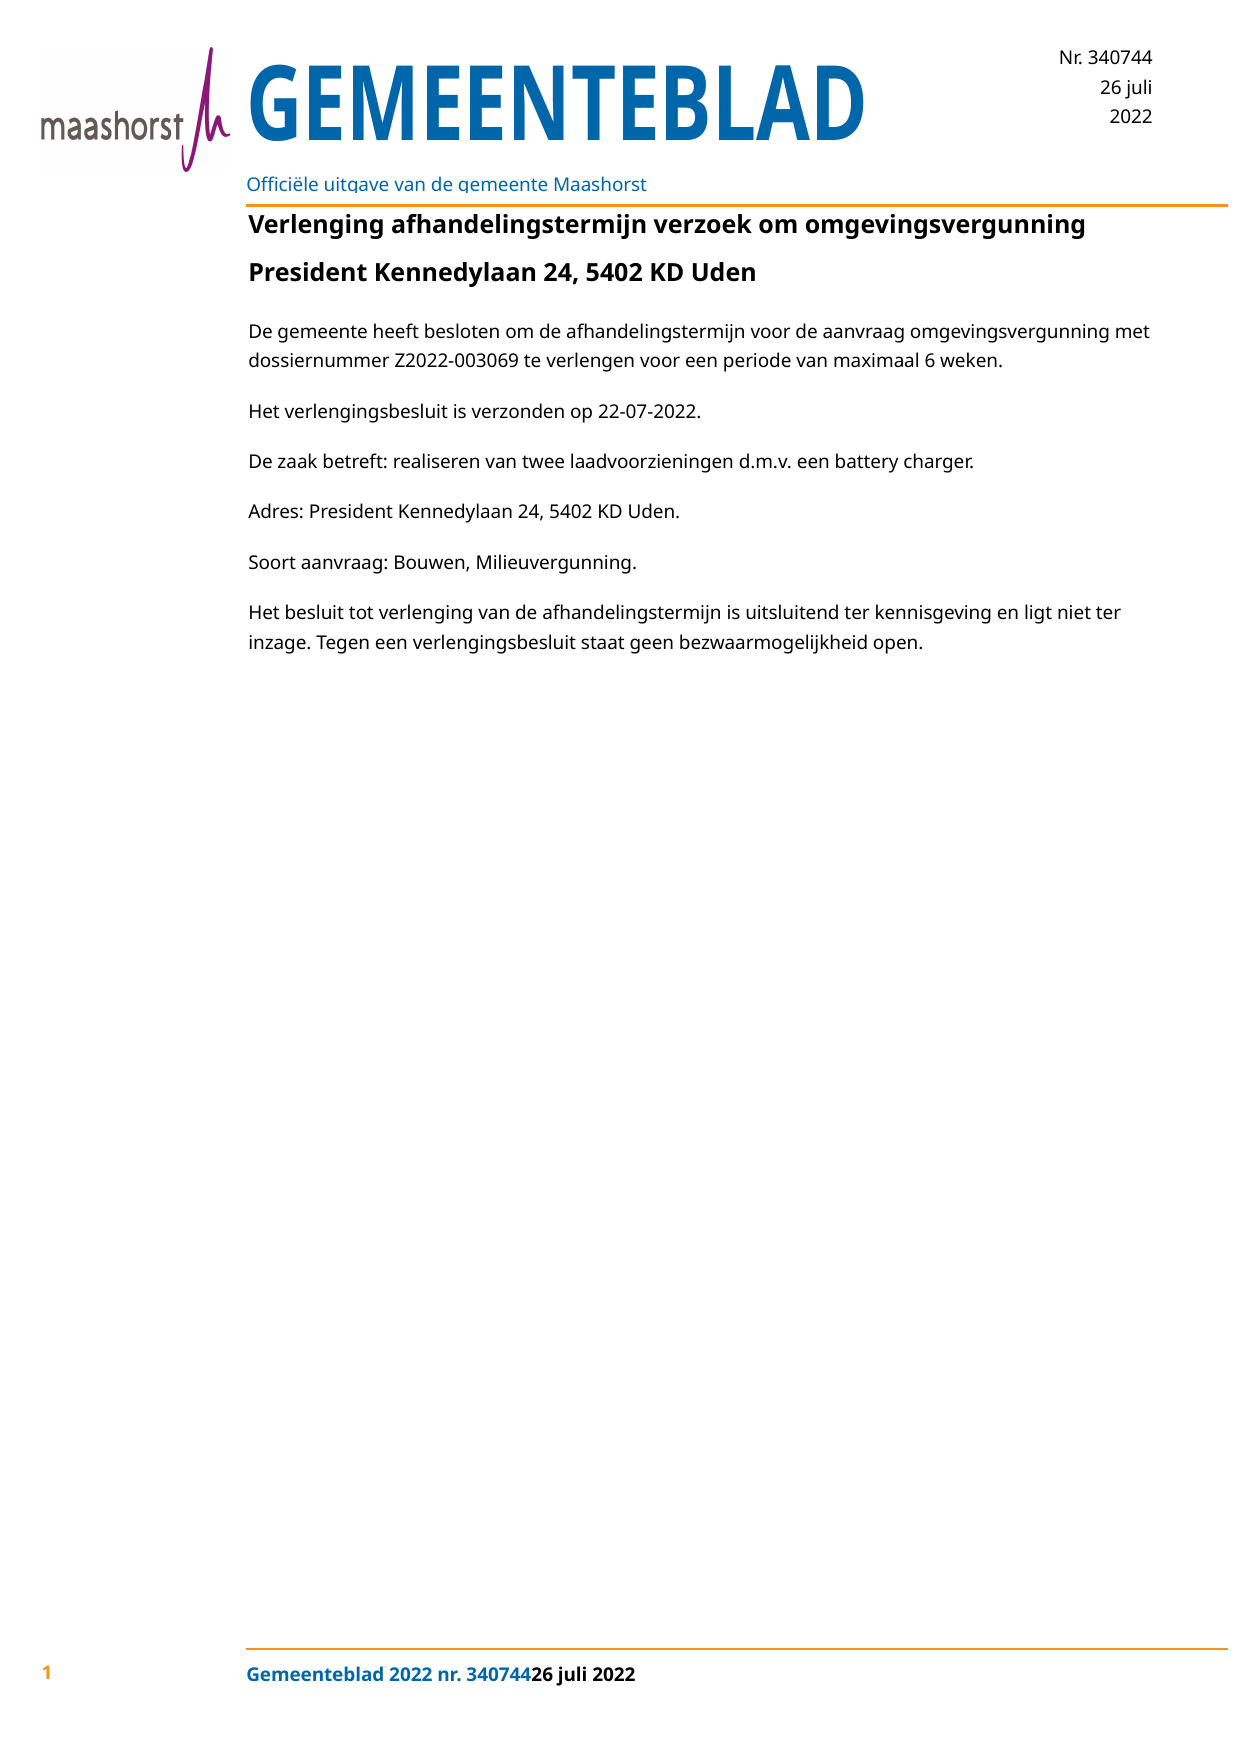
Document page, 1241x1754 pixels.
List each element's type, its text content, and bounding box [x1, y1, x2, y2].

picture [41, 47, 231, 172]
text De gemeente heeft besloten om de afhandelingstermijn voor de aanvraag omgevingsvergunning met dossiernummer Z2022-003069 te verlengen voor een periode van maximaal 6 weken. [248, 318, 1152, 373]
text De zaak betreft: realiseren van twee laadvoorzieningen d.m.v. een battery charger. [248, 448, 1152, 474]
text Verlenging afhandelingstermijn verzoek om omgevingsvergunning President Kennedylaan 24, 5402 KD Uden [248, 207, 1152, 288]
text Adres: President Kennedylaan 24, 5402 KD Uden. [248, 499, 1152, 524]
text Soort aanvraag: Bouwen, Milieuvergunning. [248, 549, 1152, 575]
text Het besluit tot verlenging van de afhandelingstermijn is uitsluitend ter kennisgeving en ligt niet ter inzage. Tegen een verlengingsbesluit staat geen bezwaarmogelijkheid open. [248, 599, 1152, 655]
text Het verlengingsbesluit is verzonden op 22-07-2022. [248, 398, 1152, 424]
